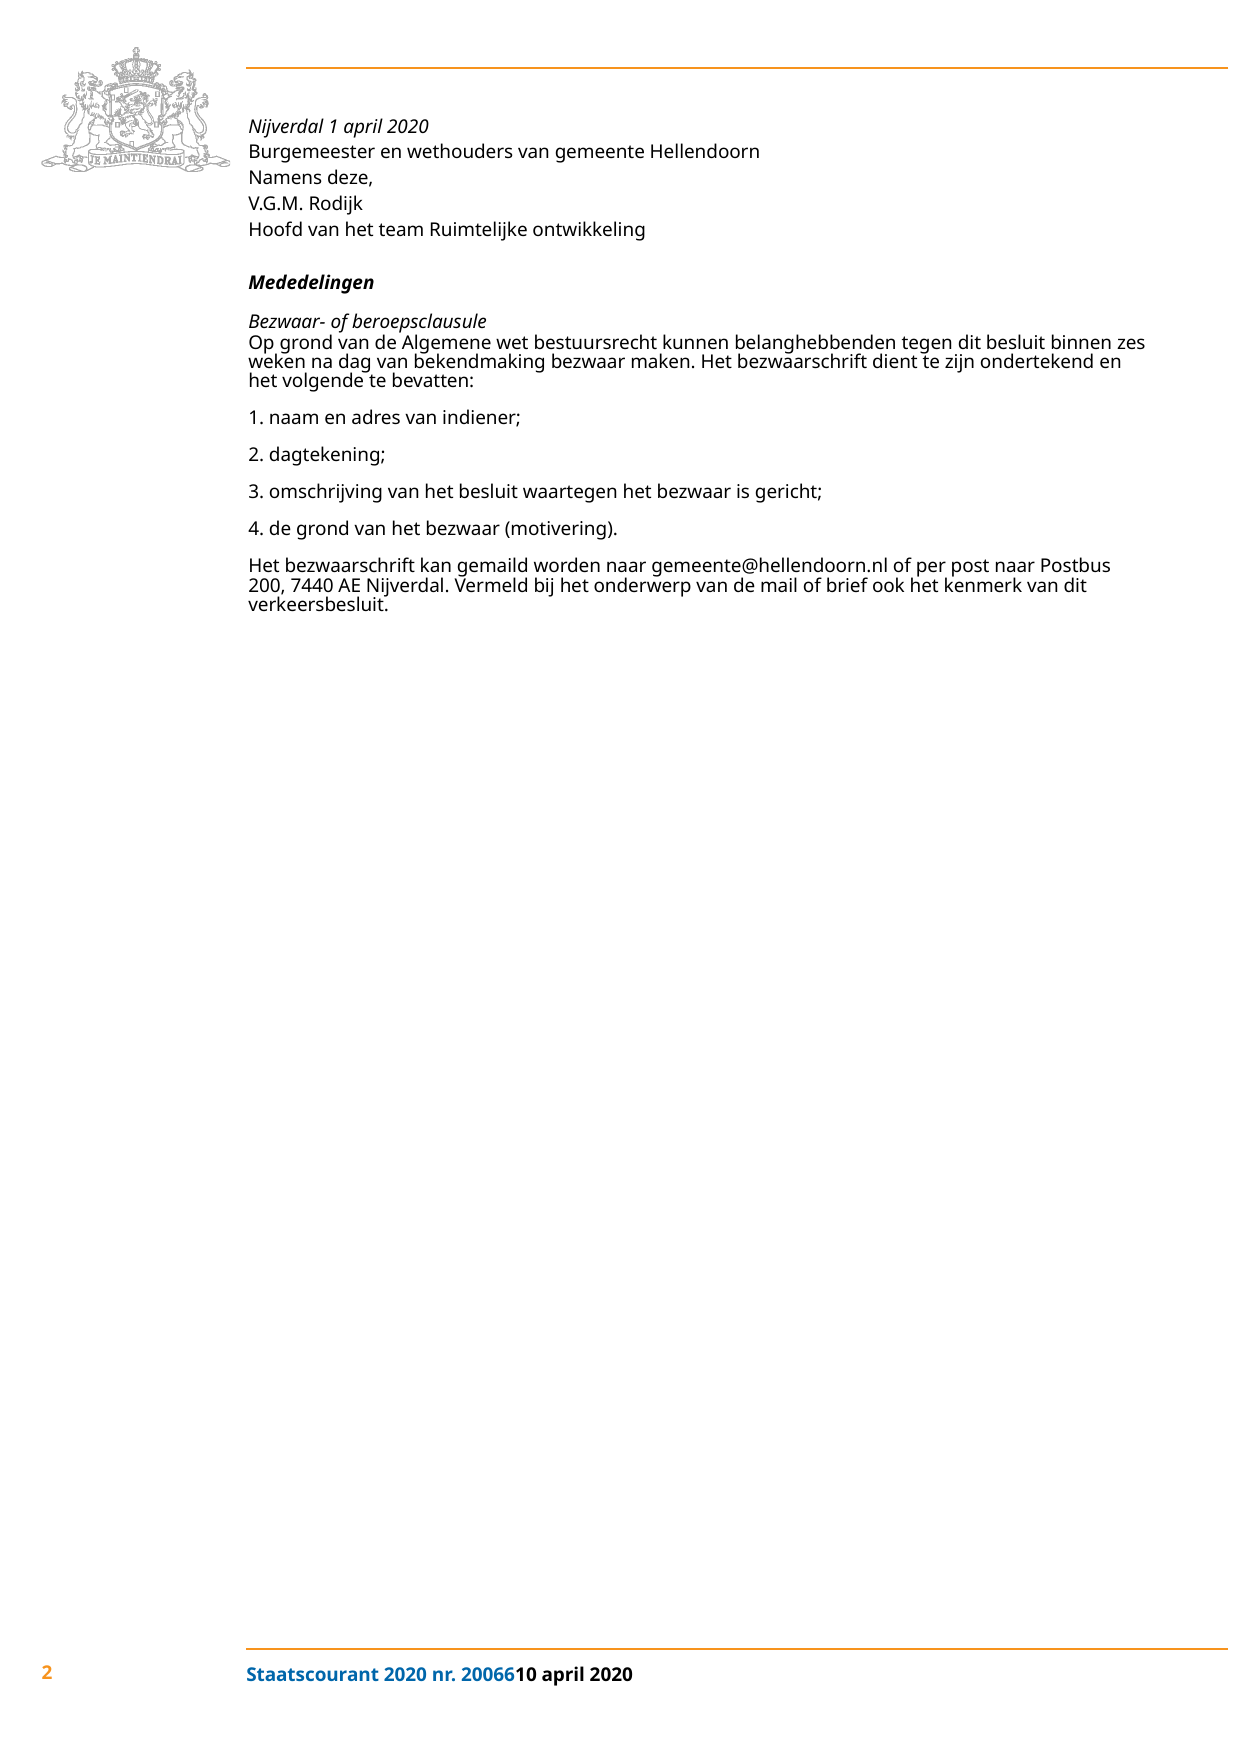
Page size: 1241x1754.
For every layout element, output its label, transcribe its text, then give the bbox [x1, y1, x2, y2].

text 3. omschrijving van het besluit waartegen het bezwaar is gericht; [248, 483, 1152, 503]
text 2. dagtekening; [248, 446, 1152, 466]
text Bezwaar- of beroepsclausule [248, 308, 1152, 334]
text Hoofd van het team Ruimtelijke ontwikkeling [248, 216, 1152, 242]
text Het bezwaarschrift kan gemaild worden naar gemeente@hellendoorn.nl of per post naar Postbus 200, 7440 AE Nijverdal. Vermeld bij het onderwerp van de mail of brief ook het kenmerk van dit verkeersbesluit. [248, 557, 1152, 615]
text Namens deze, [248, 164, 1152, 190]
text V.G.M. Rodijk [248, 190, 1152, 216]
text 1. naam en adres van indiener; [248, 409, 1152, 429]
text 4. de grond van het bezwaar (motivering). [248, 520, 1152, 539]
text Burgemeester en wethouders van gemeente Hellendoorn [248, 139, 1152, 164]
text Nijverdal 1 april 2020 [248, 113, 1152, 139]
text Op grond van de Algemene wet bestuursrecht kunnen belanghebbenden tegen dit besluit binnen zes weken na dag van bekendmaking bezwaar maken. Het bezwaarschrift dient te zijn ondertekend en het volgende te bevatten: [248, 334, 1152, 392]
text Mededelingen [248, 269, 1152, 294]
picture [41, 47, 231, 172]
